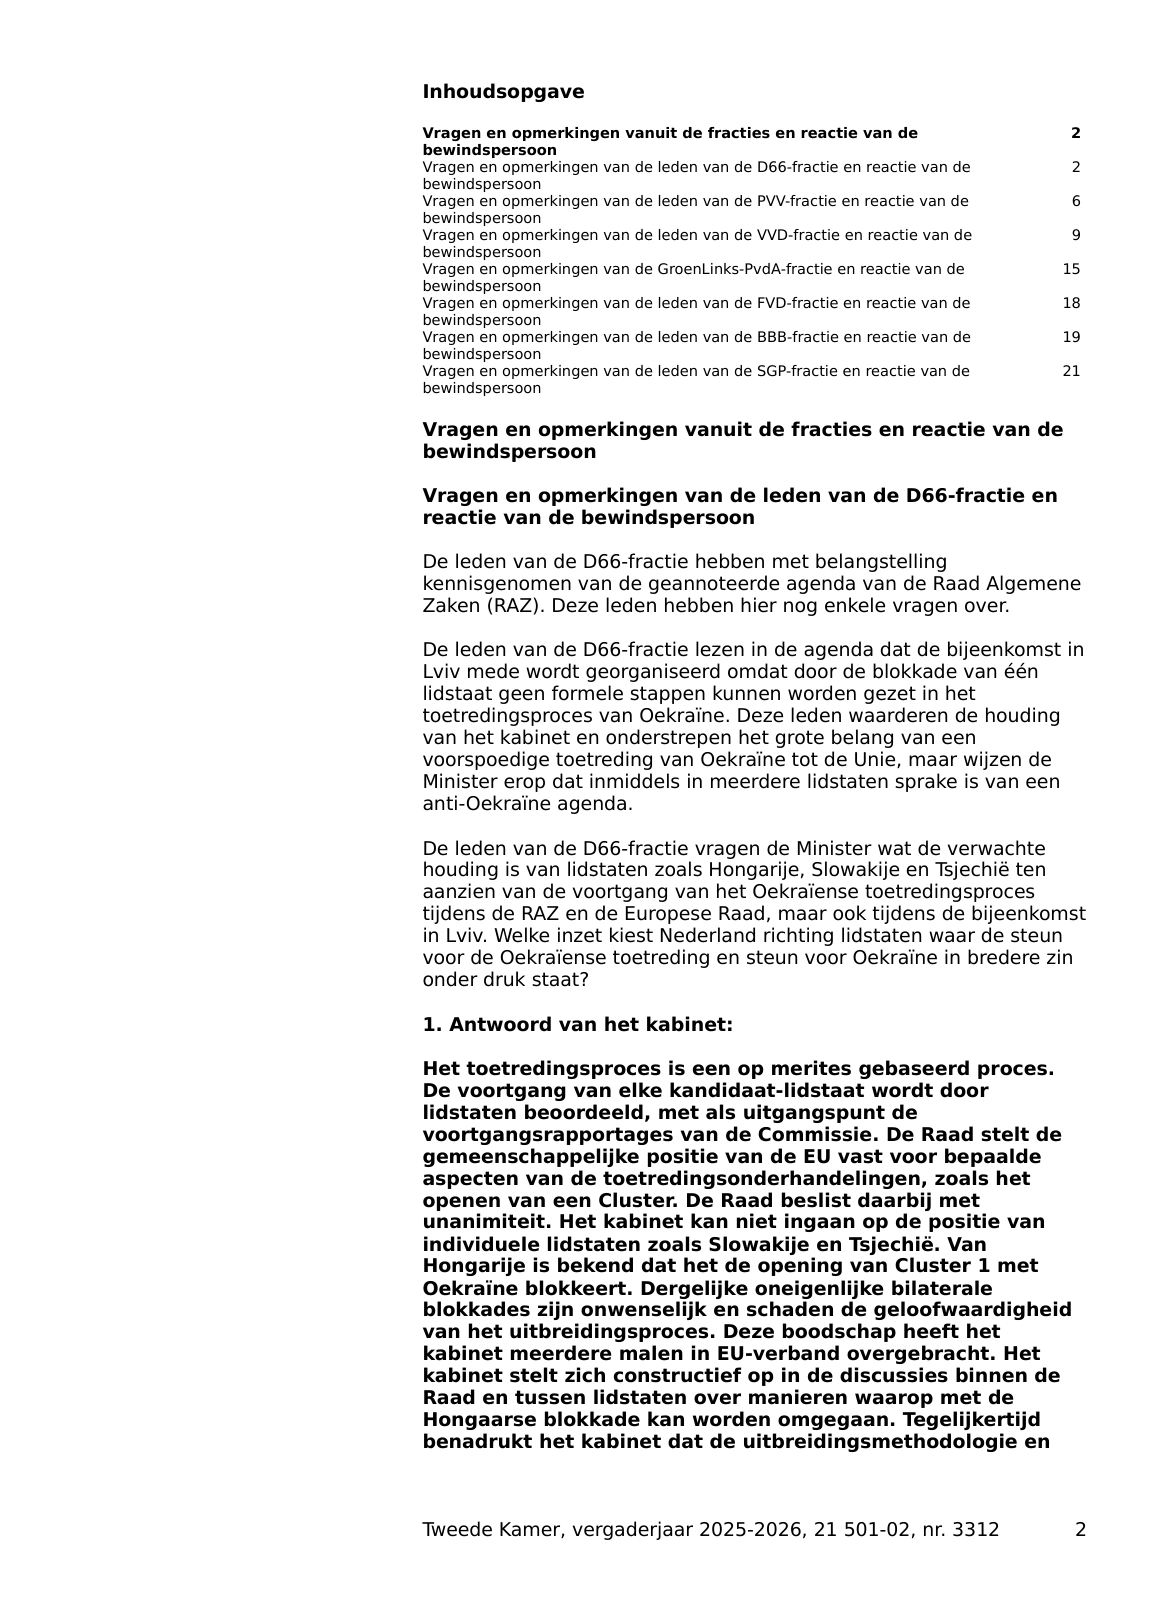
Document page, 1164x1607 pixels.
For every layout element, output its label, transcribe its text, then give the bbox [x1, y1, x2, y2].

subtitle Vragen en opmerkingen vanuit de fracties en reactie van de bewindspersoon [422, 419, 1087, 463]
table_cell Vragen en opmerkingen van de leden van de D66-fractie en reactie van de bewindspersoon [422, 159, 1013, 193]
table_cell Vragen en opmerkingen van de leden van de SGP-fractie en reactie van de bewindspersoon [422, 363, 1013, 397]
table_cell Vragen en opmerkingen van de leden van de PVV-fractie en reactie van de bewindspersoon [422, 193, 1013, 227]
table_cell 15 [1013, 261, 1087, 295]
text De leden van de D66-fractie vragen de Minister wat de verwachte houding is van lidstaten zoals Hongarije, Slowakije en Tsjechië ten aanzien van de voortgang van het Oekraïense toetredingsproces tijdens de RAZ en de Europese Raad, maar ook tijdens de bijeenkomst in Lviv. Welke inzet kiest Nederland richting lidstaten waar de steun voor de Oekraïense toetreding en steun voor Oekraïne in bredere zin onder druk staat? [422, 837, 1087, 991]
table_cell Vragen en opmerkingen van de leden van de VVD-fractie en reactie van de bewindspersoon [422, 227, 1013, 261]
table_cell 18 [1013, 295, 1087, 329]
table_cell Vragen en opmerkingen van de GroenLinks-PvdA-fractie en reactie van de bewindspersoon [422, 261, 1013, 295]
table_cell 2 [1013, 159, 1087, 193]
table_cell 19 [1013, 329, 1087, 363]
table_header 2 [1013, 125, 1087, 159]
table_cell 9 [1013, 227, 1087, 261]
subtitle Vragen en opmerkingen van de leden van de D66-fractie en reactie van de bewindspersoon [422, 485, 1087, 529]
text 1. Antwoord van het kabinet: [422, 1013, 1087, 1035]
table_header Vragen en opmerkingen vanuit de fracties en reactie van de bewindspersoon [422, 125, 1013, 159]
text Het toetredingsproces is een op merites gebaseerd proces. De voortgang van elke kandidaat-lidstaat wordt door lidstaten beoordeeld, met als uitgangspunt de voortgangsrapportages van de Commissie. De Raad stelt de gemeenschappelijke positie van de EU vast voor bepaalde aspecten van de toetredingsonderhandelingen, zoals het openen van een Cluster. De Raad beslist daarbij met unanimiteit. Het kabinet kan niet ingaan op de positie van individuele lidstaten zoals Slowakije en Tsjechië. Van Hongarije is bekend dat het de opening van Cluster 1 met Oekraïne blokkeert. Dergelijke oneigenlijke bilaterale blokkades zijn onwenselijk en schaden de geloofwaardigheid van het uitbreidingsproces. Deze boodschap heeft het kabinet meerdere malen in EU-verband overgebracht. Het kabinet stelt zich constructief op in de discussies binnen de Raad en tussen lidstaten over manieren waarop met de Hongaarse blokkade kan worden omgegaan. Tegelijkertijd benadrukt het kabinet dat de uitbreidingsmethodologie en [422, 1058, 1087, 1453]
table_cell Vragen en opmerkingen van de leden van de BBB-fractie en reactie van de bewindspersoon [422, 329, 1013, 363]
table_cell 6 [1013, 193, 1087, 227]
table_cell 21 [1013, 363, 1087, 397]
subtitle Inhoudsopgave [422, 81, 1087, 103]
text De leden van de D66-fractie hebben met belangstelling kennisgenomen van de geannoteerde agenda van de Raad Algemene Zaken (RAZ). Deze leden hebben hier nog enkele vragen over. [422, 551, 1087, 617]
table_cell Vragen en opmerkingen van de leden van de FVD-fractie en reactie van de bewindspersoon [422, 295, 1013, 329]
text De leden van de D66-fractie lezen in de agenda dat de bijeenkomst in Lviv mede wordt georganiseerd omdat door de blokkade van één lidstaat geen formele stappen kunnen worden gezet in het toetredingsproces van Oekraïne. Deze leden waarderen de houding van het kabinet en onderstrepen het grote belang van een voorspoedige toetreding van Oekraïne tot de Unie, maar wijzen de Minister erop dat inmiddels in meerdere lidstaten sprake is van een anti-Oekraïne agenda. [422, 639, 1087, 815]
